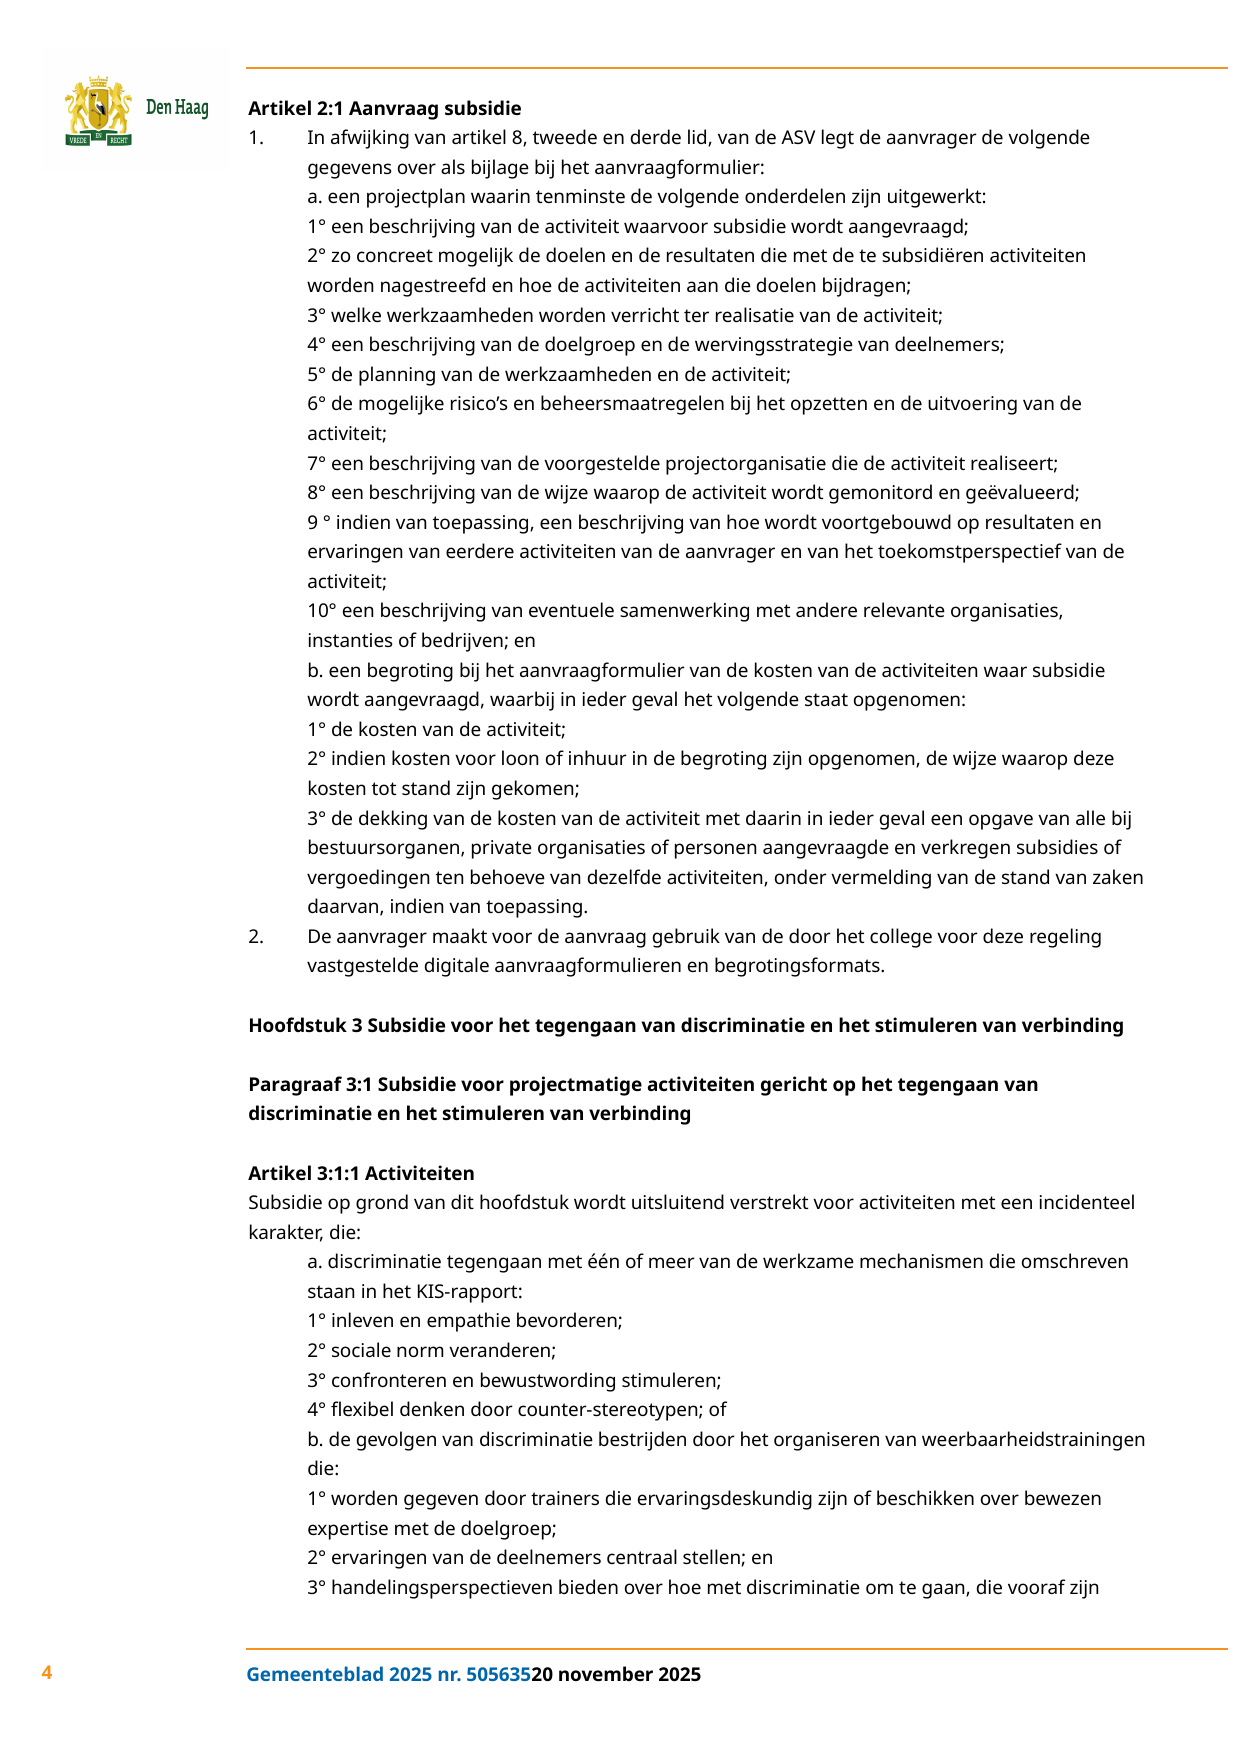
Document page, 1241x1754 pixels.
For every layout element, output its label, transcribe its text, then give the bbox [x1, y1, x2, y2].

list 2° indien kosten voor loon of inhuur in de begroting zijn opgenomen, de wijze waarop deze kosten tot stand zijn gekomen; [248, 746, 1152, 801]
list 5° de planning van de werkzaamheden en de activiteit; [248, 361, 1152, 387]
list 2° sociale norm veranderen; [248, 1337, 1152, 1363]
list 7° een beschrijving van de voorgestelde projectorganisatie die de activiteit realiseert; [248, 450, 1152, 476]
list 3° handelingsperspectieven bieden over hoe met discriminatie om te gaan, die vooraf zijn [248, 1574, 1152, 1600]
list b. de gevolgen van discriminatie bestrijden door het organiseren van weerbaarheidstrainingen die: [248, 1426, 1152, 1481]
list 1° inleven en empathie bevorderen; [248, 1308, 1152, 1333]
list 9 ° indien van toepassing, een beschrijving van hoe wordt voortgebouwd op resultaten en ervaringen van eerdere activiteiten van de aanvrager en van het toekomstperspectief van de activiteit; [248, 509, 1152, 594]
list In afwijking van artikel 8, tweede en derde lid, van de ASV legt de aanvrager de volgende gegevens over als bijlage bij het aanvraagformulier: [248, 124, 1152, 180]
list 10° een beschrijving van eventuele samenwerking met andere relevante organisaties, instanties of bedrijven; en [248, 598, 1152, 653]
list 3° de dekking van de kosten van de activiteit met daarin in ieder geval een opgave van alle bij bestuursorganen, private organisaties of personen aangevraagde en verkregen subsidies of vergoedingen ten behoeve van dezelfde activiteiten, onder vermelding van de stand van zaken daarvan, indien van toepassing. [248, 805, 1152, 919]
list a. discriminatie tegengaan met één of meer van de werkzame mechanismen die omschreven staan in het KIS-rapport: [248, 1248, 1152, 1304]
list 1° een beschrijving van de activiteit waarvoor subsidie wordt aangevraagd; [248, 213, 1152, 239]
list 4° flexibel denken door counter-stereotypen; of [248, 1396, 1152, 1422]
text Hoofdstuk 3 Subsidie voor het tegengaan van discriminatie en het stimuleren van verbinding [248, 1012, 1152, 1038]
text Artikel 3:1:1 Activiteiten [248, 1160, 1152, 1186]
list 2° zo concreet mogelijk de doelen en de resultaten die met de te subsidiëren activiteiten worden nagestreefd en hoe de activiteiten aan die doelen bijdragen; [248, 243, 1152, 298]
list b. een begroting bij het aanvraagformulier van de kosten van de activiteiten waar subsidie wordt aangevraagd, waarbij in ieder geval het volgende staat opgenomen: [248, 657, 1152, 712]
list 3° welke werkzaamheden worden verricht ter realisatie van de activiteit; [248, 302, 1152, 328]
picture [41, 47, 231, 172]
text Subsidie op grond van dit hoofdstuk wordt uitsluitend verstrekt voor activiteiten met een incidenteel karakter, die: [248, 1189, 1152, 1245]
list 6° de mogelijke risico’s en beheersmaatregelen bij het opzetten en de uitvoering van de activiteit; [248, 391, 1152, 446]
list 8° een beschrijving van de wijze waarop de activiteit wordt gemonitord en geëvalueerd; [248, 479, 1152, 505]
list 2° ervaringen van de deelnemers centraal stellen; en [248, 1544, 1152, 1570]
text Paragraaf 3:1 Subsidie voor projectmatige activiteiten gericht op het tegengaan van discriminatie en het stimuleren van verbinding [248, 1071, 1152, 1126]
list 1° de kosten van de activiteit; [248, 716, 1152, 742]
list a. een projectplan waarin tenminste de volgende onderdelen zijn uitgewerkt: [248, 183, 1152, 209]
list 4° een beschrijving van de doelgroep en de wervingsstrategie van deelnemers; [248, 331, 1152, 357]
list De aanvrager maakt voor de aanvraag gebruik van de door het college voor deze regeling vastgestelde digitale aanvraagformulieren en begrotingsformats. [248, 923, 1152, 978]
list 1° worden gegeven door trainers die ervaringsdeskundig zijn of beschikken over bewezen expertise met de doelgroep; [248, 1485, 1152, 1541]
list 3° confronteren en bewustwording stimuleren; [248, 1367, 1152, 1393]
text Artikel 2:1 Aanvraag subsidie [248, 95, 1152, 121]
